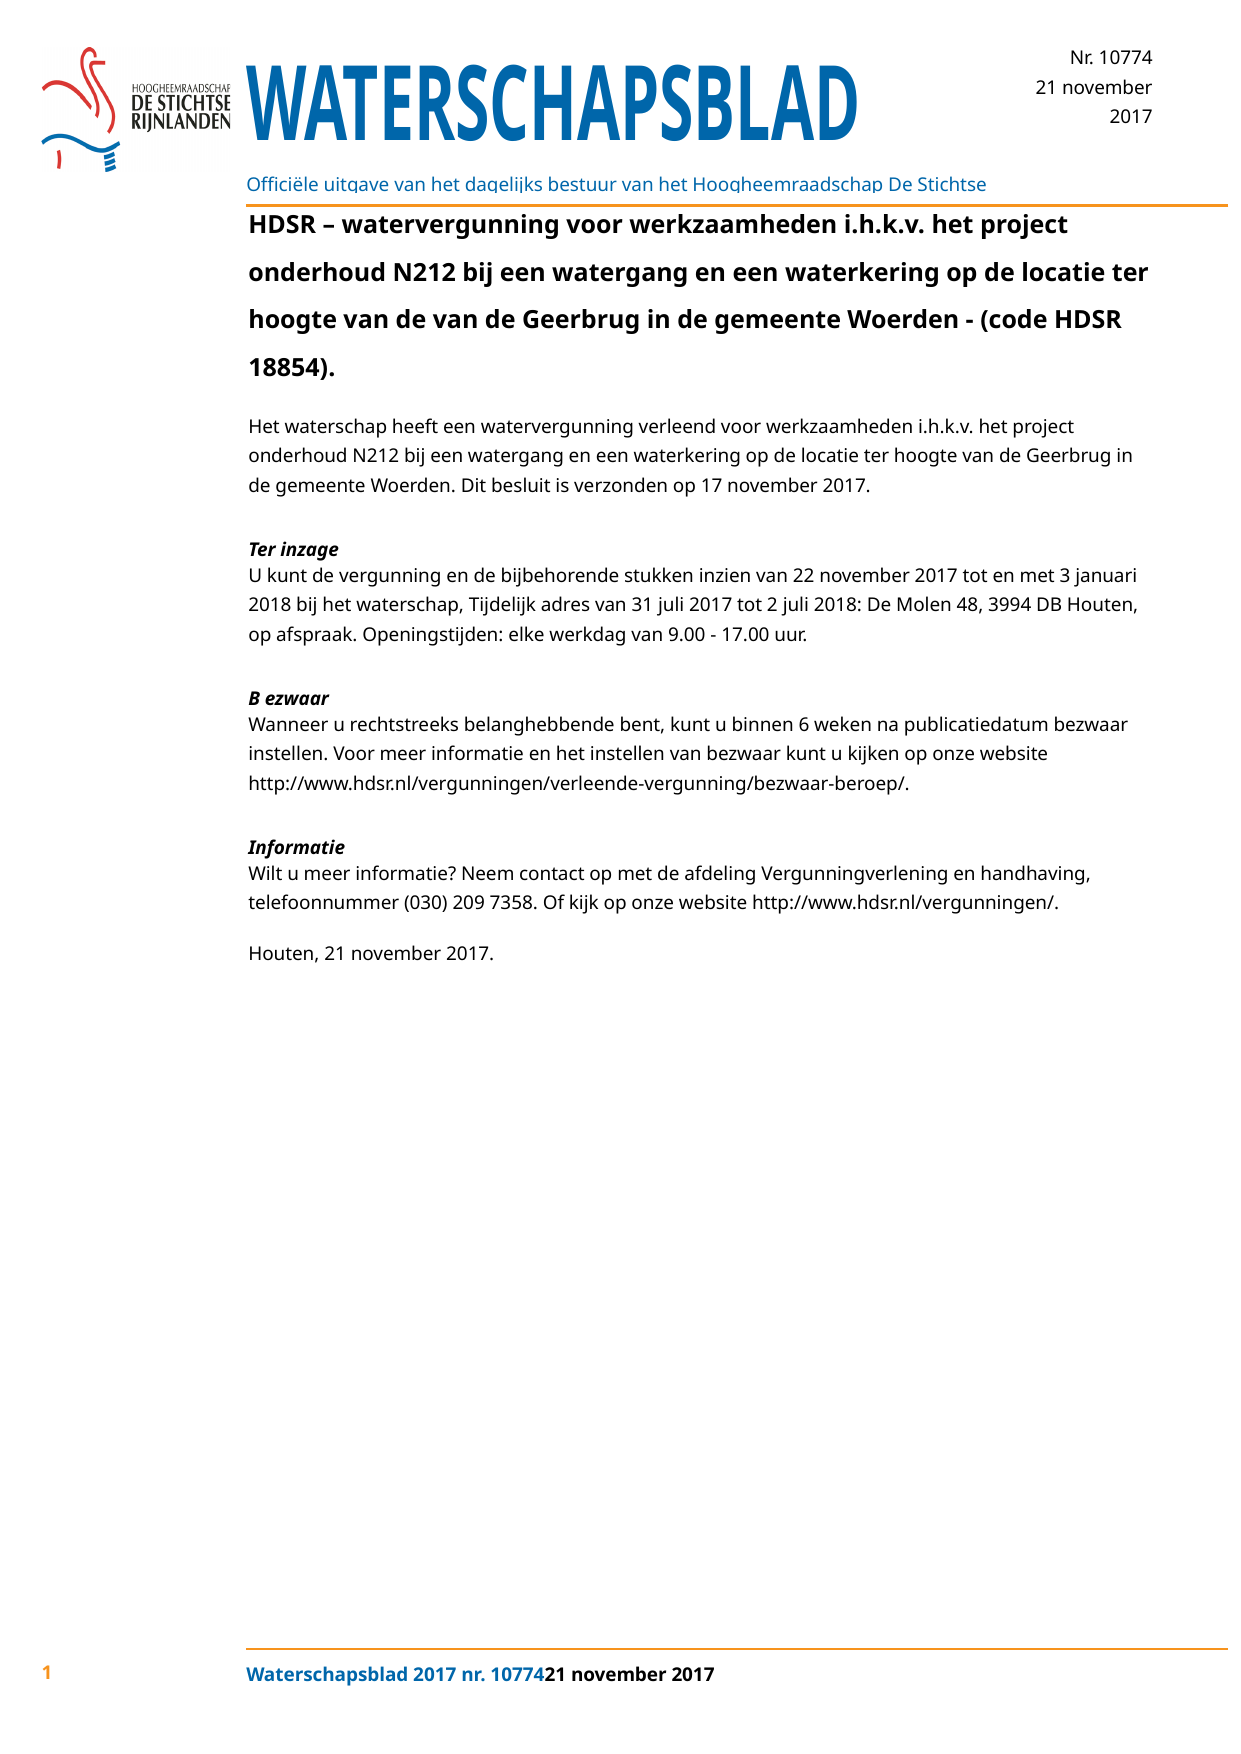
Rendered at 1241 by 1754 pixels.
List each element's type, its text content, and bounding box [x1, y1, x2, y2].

text Wilt u meer informatie? Neem contact op met de afdeling Vergunningverlening en handhaving, telefoonnummer (030) 209 7358. Of kijk op onze website http://www.hdsr.nl/vergunningen/. [248, 860, 1152, 915]
text Houten, 21 november 2017. [248, 940, 1152, 965]
text B ezwaar [248, 685, 1152, 711]
text HDSR – watervergunning voor werkzaamheden i.h.k.v. het project onderhoud N212 bij een watergang en een waterkering op de locatie ter hoogte van de van de Geerbrug in de gemeente Woerden - (code HDSR 18854). [248, 207, 1152, 384]
text Het waterschap heeft een watervergunning verleend voor werkzaamheden i.h.k.v. het project onderhoud N212 bij een watergang en een waterkering op de locatie ter hoogte van de Geerbrug in de gemeente Woerden. Dit besluit is verzonden op 17 november 2017. [248, 413, 1152, 498]
text Ter inzage [248, 536, 1152, 562]
text U kunt de vergunning en de bijbehorende stukken inzien van 22 november 2017 tot en met 3 januari 2018 bij het waterschap, Tijdelijk adres van 31 juli 2017 tot 2 juli 2018: De Molen 48, 3994 DB Houten, op afspraak. Openingstijden: elke werkdag van 9.00 - 17.00 uur. [248, 562, 1152, 647]
text Informatie [248, 834, 1152, 860]
text Wanneer u rechtstreeks belanghebbende bent, kunt u binnen 6 weken na publicatiedatum bezwaar instellen. Voor meer informatie en het instellen van bezwaar kunt u kijken op onze website http://www.hdsr.nl/vergunningen/verleende-vergunning/bezwaar-beroep/. [248, 711, 1152, 796]
picture [41, 47, 231, 172]
